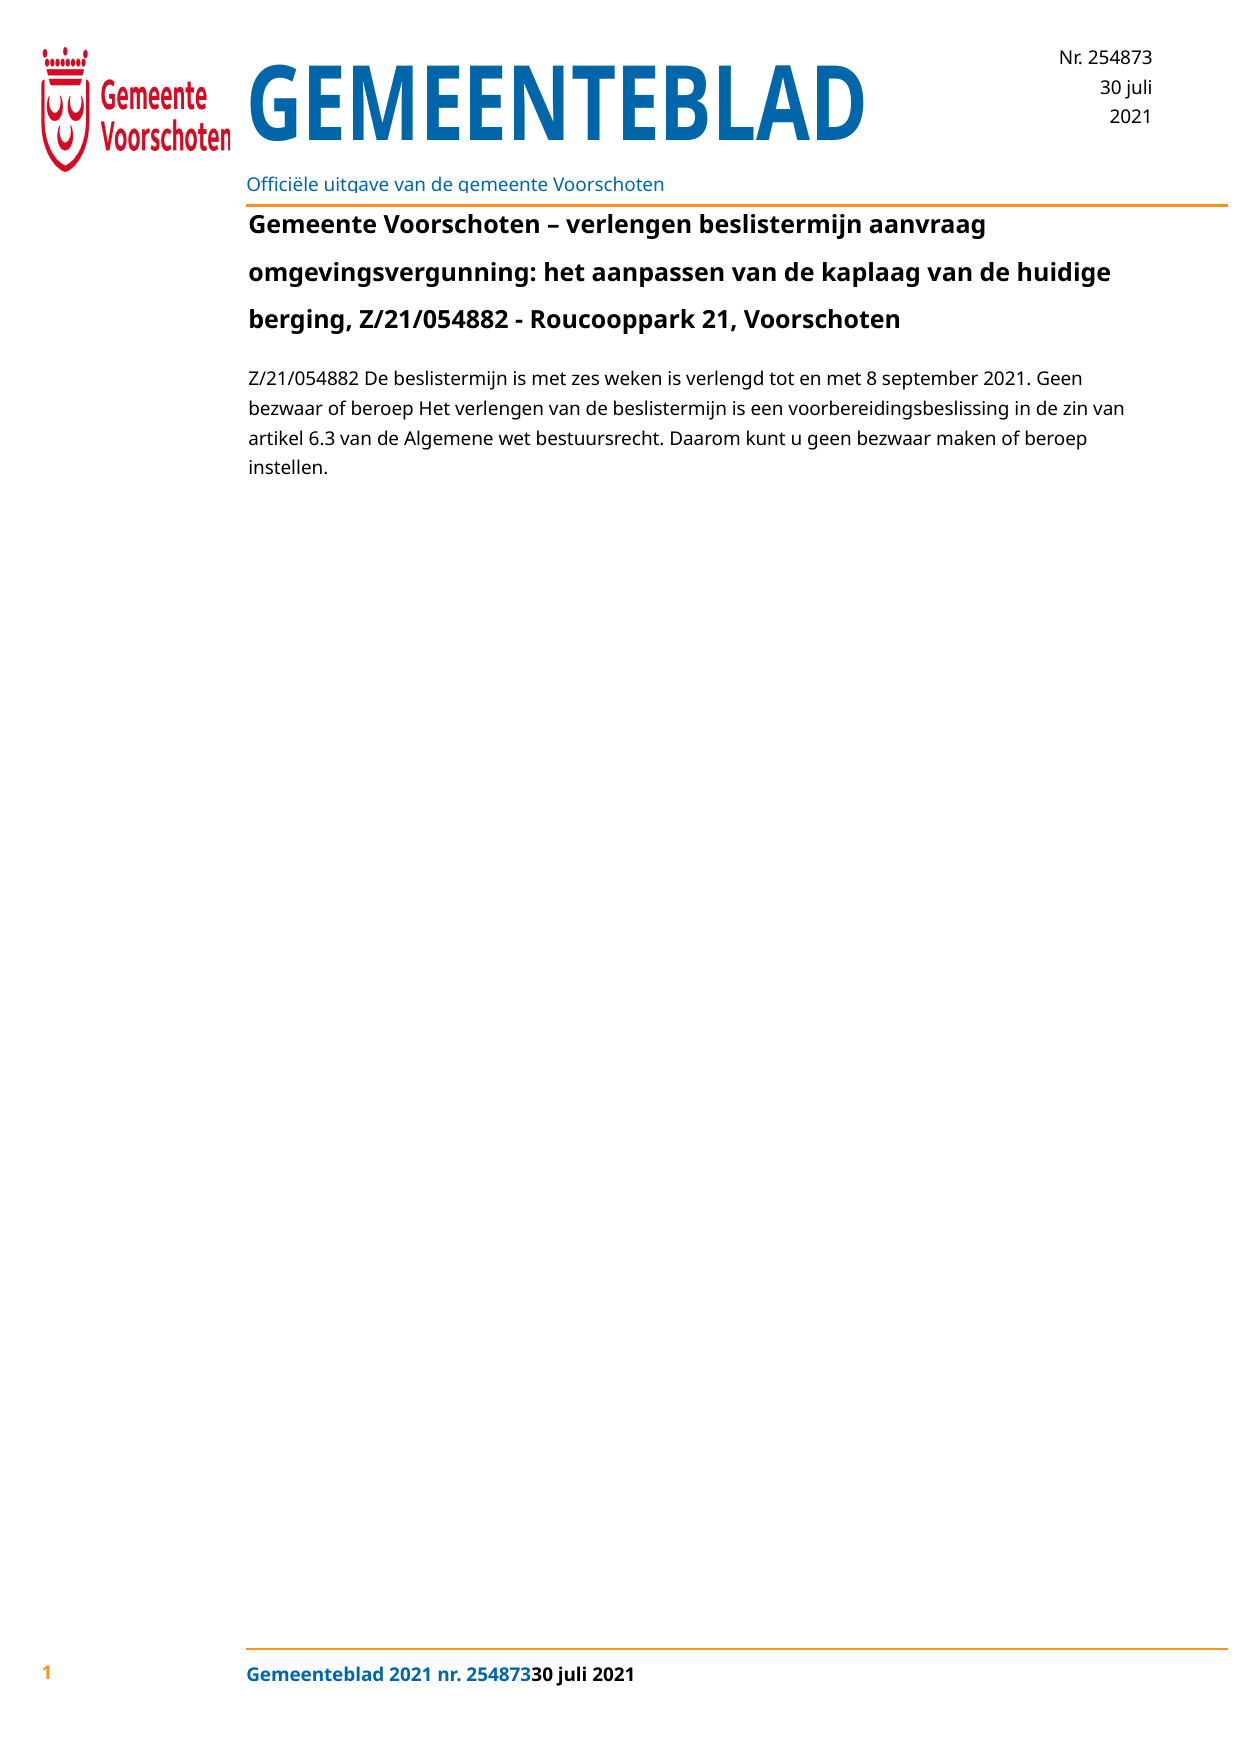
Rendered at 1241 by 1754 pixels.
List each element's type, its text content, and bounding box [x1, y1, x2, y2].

text Gemeente Voorschoten – verlengen beslistermijn aanvraag omgevingsvergunning: het aanpassen van de kaplaag van de huidige berging, Z/21/054882 - Roucooppark 21, Voorschoten [248, 207, 1152, 336]
text Z/21/054882 De beslistermijn is met zes weken is verlengd tot en met 8 september 2021. Geen bezwaar of beroep Het verlengen van de beslistermijn is een voorbereidingsbeslissing in de zin van artikel 6.3 van de Algemene wet bestuursrecht. Daarom kunt u geen bezwaar maken of beroep instellen. [248, 366, 1152, 480]
picture [41, 47, 231, 172]
